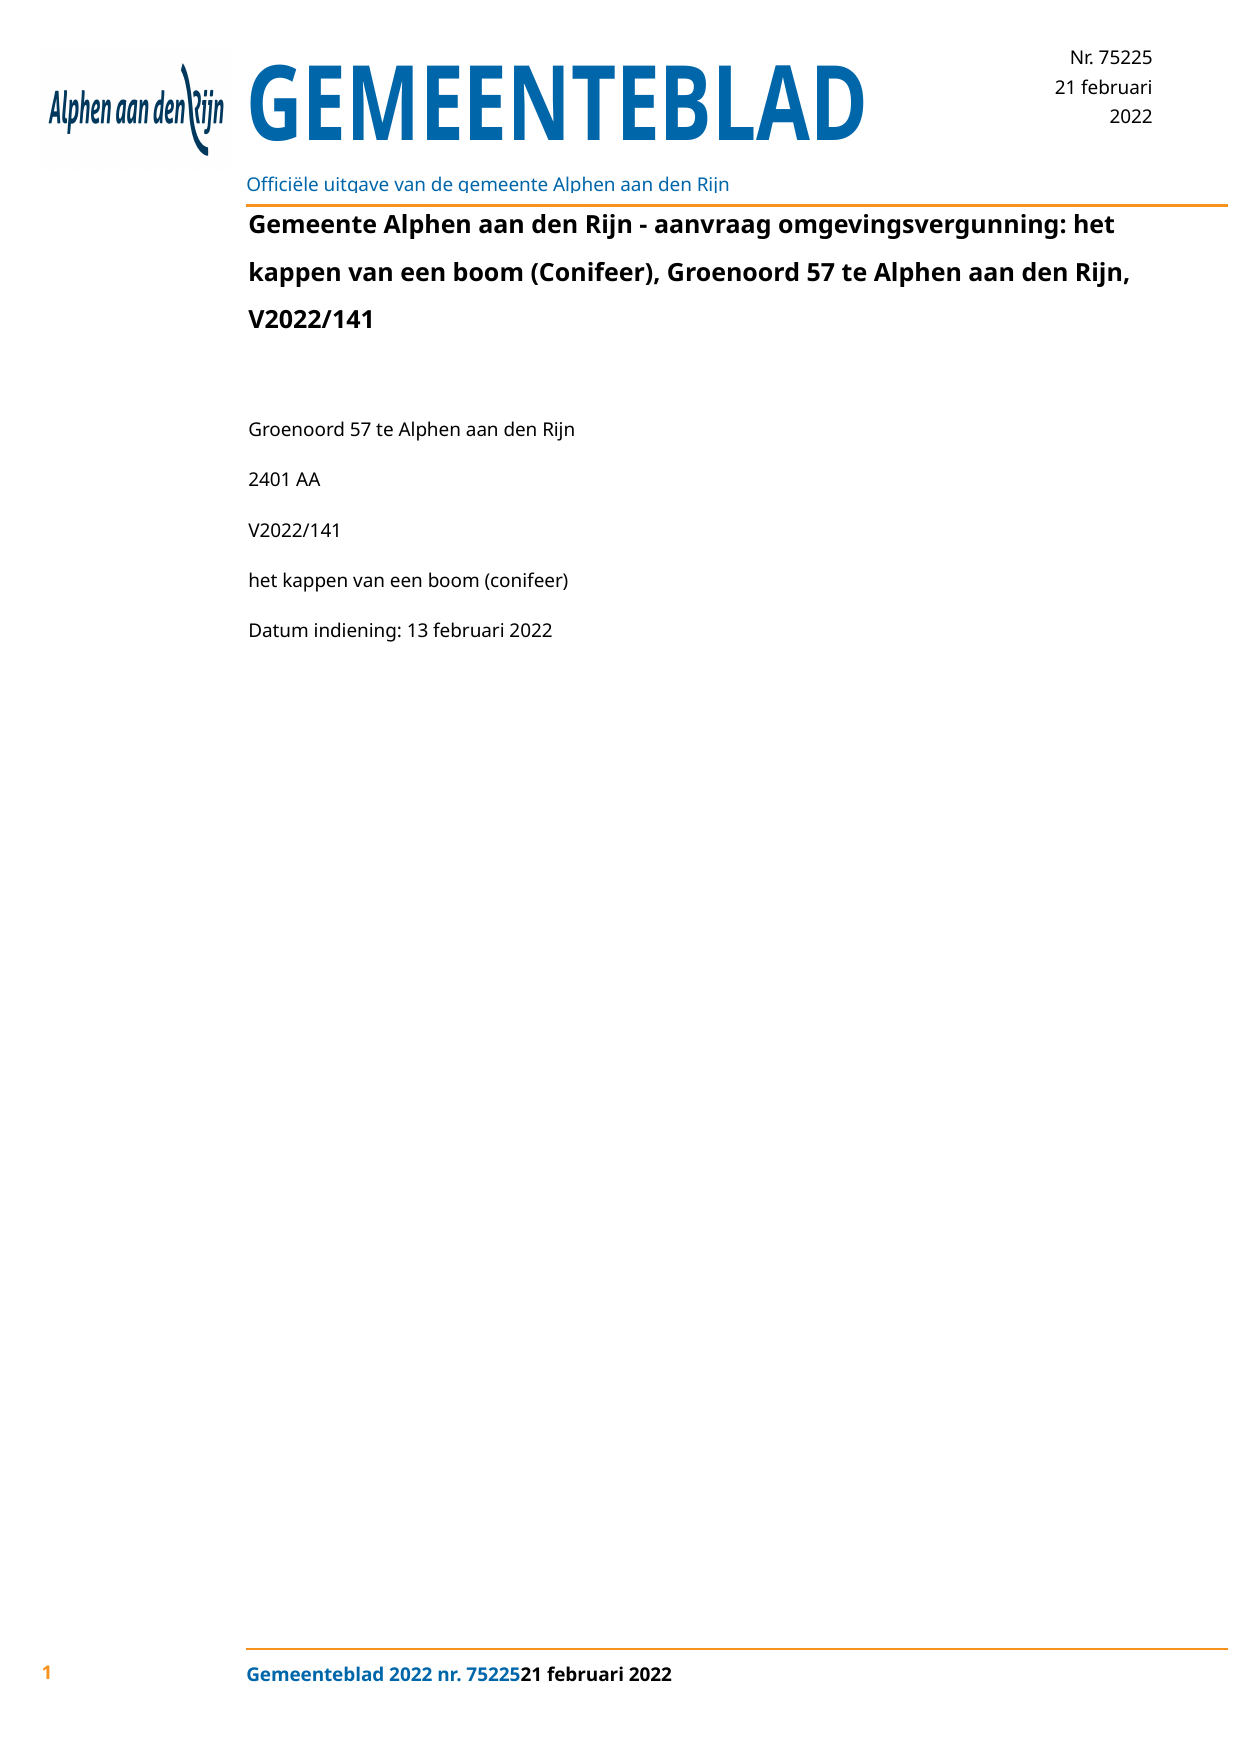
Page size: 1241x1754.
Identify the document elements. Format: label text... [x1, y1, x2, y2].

text V2022/141 [248, 517, 1152, 542]
picture [41, 47, 231, 172]
text Datum indiening: 13 februari 2022 [248, 618, 1152, 643]
text het kappen van een boom (conifeer) [248, 567, 1152, 593]
text Groenoord 57 te Alphen aan den Rijn [248, 416, 1152, 442]
text 2401 AA [248, 466, 1152, 492]
text Gemeente Alphen aan den Rijn - aanvraag omgevingsvergunning: het kappen van een boom (Conifeer), Groenoord 57 te Alphen aan den Rijn, V2022/141 [248, 207, 1152, 336]
